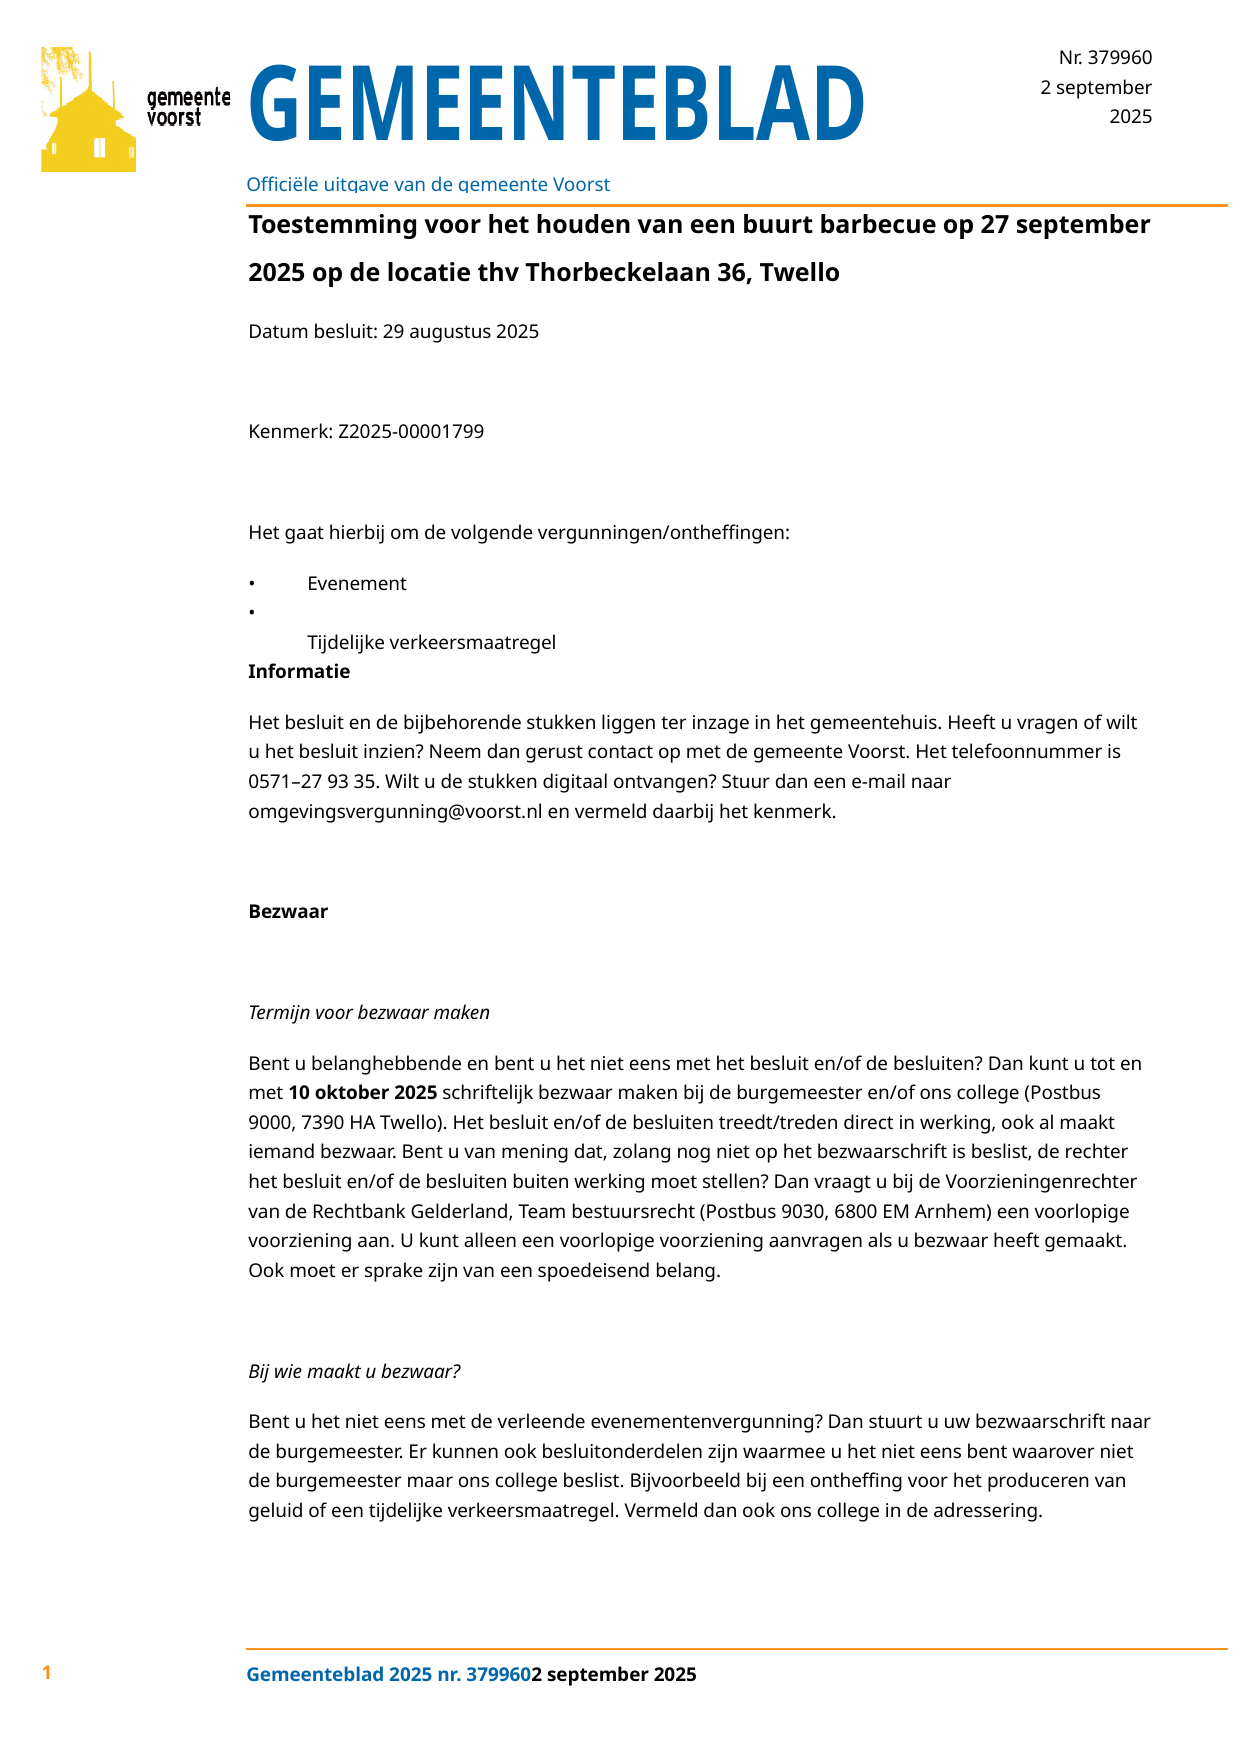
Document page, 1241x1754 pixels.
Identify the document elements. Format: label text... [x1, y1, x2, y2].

text Bezwaar [248, 899, 1152, 924]
text Termijn voor bezwaar maken [248, 999, 1152, 1025]
text Bent u het niet eens met de verleende evenementenvergunning? Dan stuurt u uw bezwaarschrift naar de burgemeester. Er kunnen ook besluitonderdelen zijn waarmee u het niet eens bent waarover niet de burgemeester maar ons college beslist. Bijvoorbeeld bij een ontheffing voor het produceren van geluid of een tijdelijke verkeersmaatregel. Vermeld dan ook ons college in de adressering. [248, 1408, 1152, 1523]
text Kenmerk: Z2025-00001799 [248, 419, 1152, 444]
text Bent u belanghebbende en bent u het niet eens met het besluit en/of de besluiten? Dan kunt u tot en met 10 oktober 2025 schriftelijk bezwaar maken bij de burgemeester en/of ons college (Postbus 9000, 7390 HA Twello). Het besluit en/of de besluiten treedt/treden direct in werking, ook al maakt iemand bezwaar. Bent u van mening dat, zolang nog niet op het bezwaarschrift is beslist, de rechter het besluit en/of de besluiten buiten werking moet stellen? Dan vraagt u bij de Voorzieningenrechter van de Rechtbank Gelderland, Team bestuursrecht (Postbus 9030, 6800 EM Arnhem) een voorlopige voorziening aan. U kunt alleen een voorlopige voorziening aanvragen als u bezwaar heeft gemaakt. Ook moet er sprake zijn van een spoedeisend belang. [248, 1050, 1152, 1283]
list Tijdelijke verkeersmaatregel [248, 629, 1152, 655]
text Bij wie maakt u bezwaar? [248, 1358, 1152, 1384]
list Evenement [248, 570, 1152, 596]
text Datum besluit: 29 augustus 2025 [248, 318, 1152, 344]
text Informatie [248, 659, 1152, 684]
picture [41, 47, 231, 172]
text Toestemming voor het houden van een buurt barbecue op 27 september 2025 op de locatie thv Thorbeckelaan 36, Twello [248, 207, 1152, 288]
text Het besluit en de bijbehorende stukken liggen ter inzage in het gemeentehuis. Heeft u vragen of wilt u het besluit inzien? Neem dan gerust contact op met de gemeente Voorst. Het telefoonnummer is 0571–27 93 35. Wilt u de stukken digitaal ontvangen? Stuur dan een e-mail naar omgevingsvergunning@voorst.nl en vermeld daarbij het kenmerk. [248, 709, 1152, 824]
text Het gaat hierbij om de volgende vergunningen/ontheffingen: [248, 519, 1152, 545]
